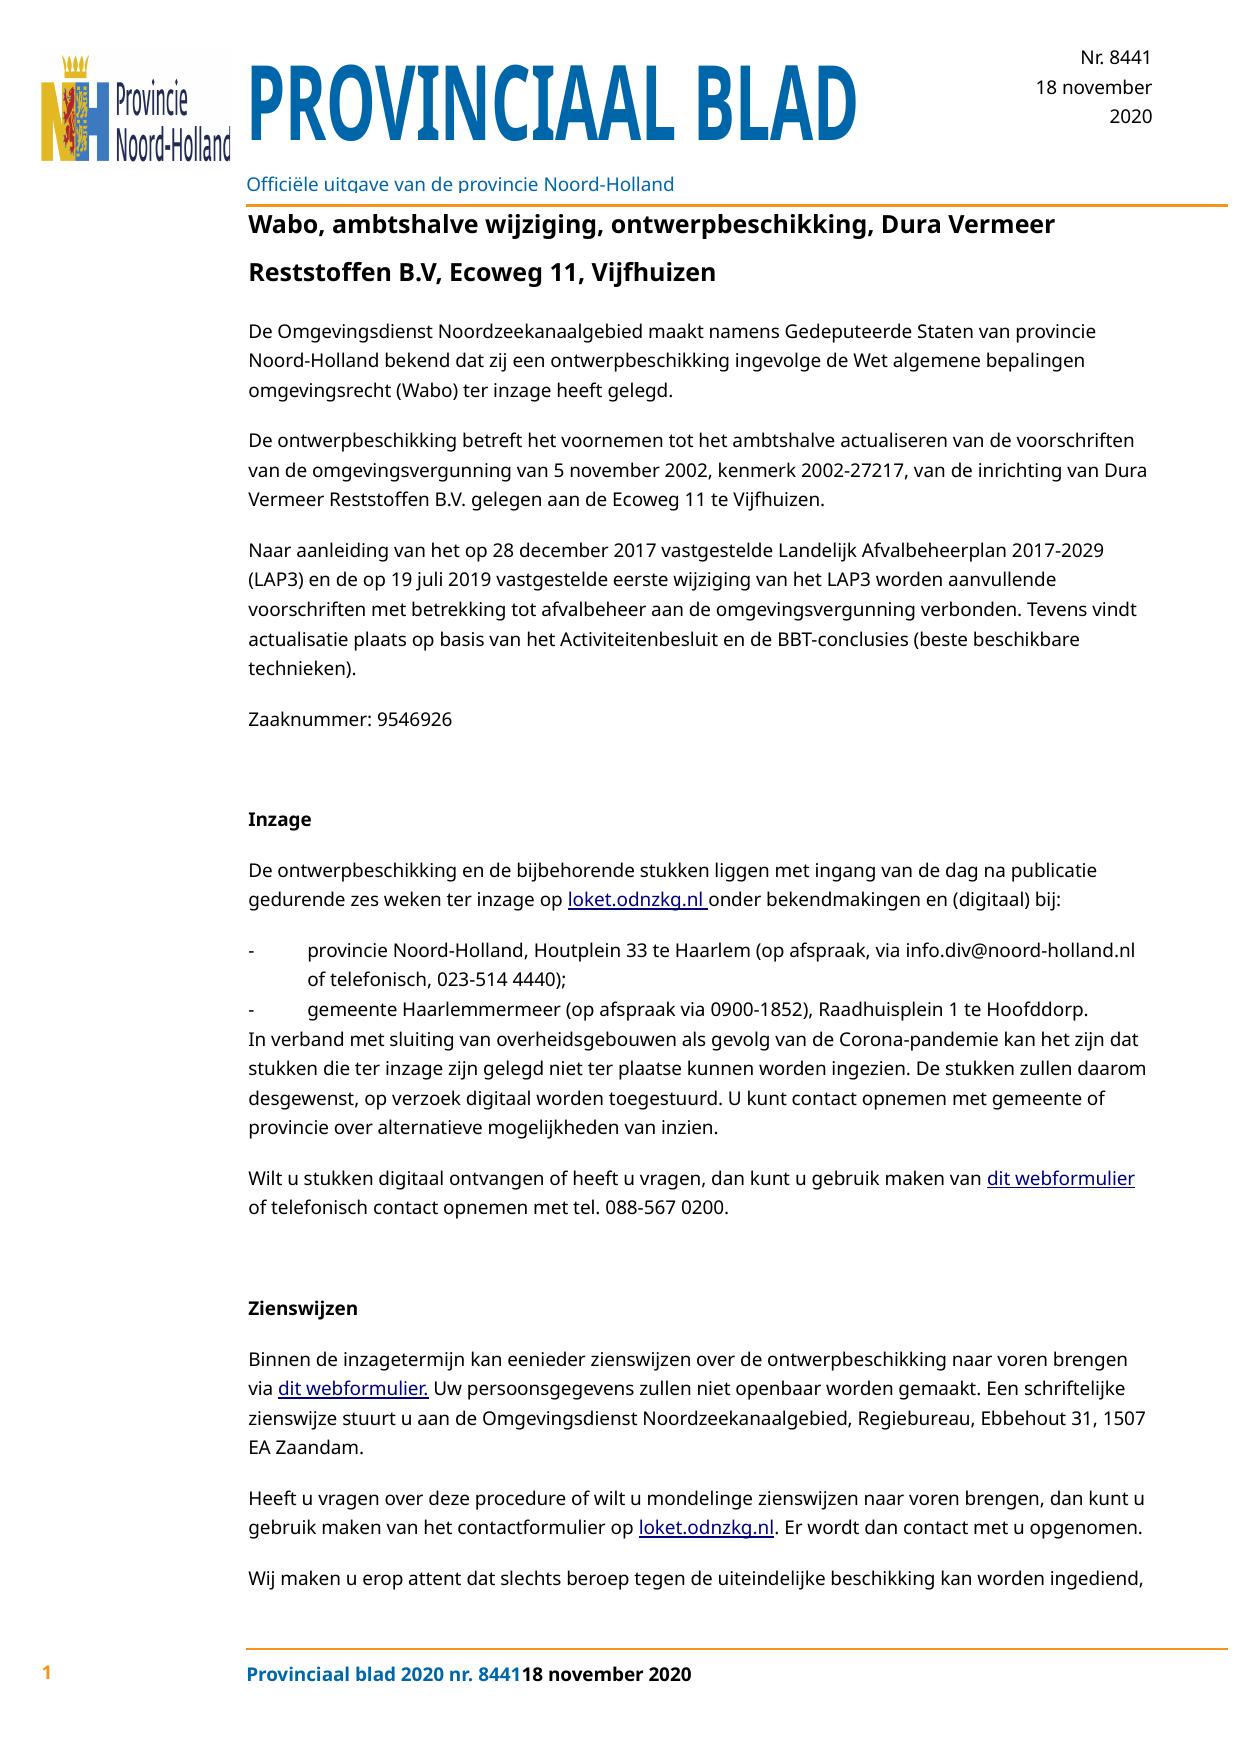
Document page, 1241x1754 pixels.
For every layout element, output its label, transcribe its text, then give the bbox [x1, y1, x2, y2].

text Heeft u vragen over deze procedure of wilt u mondelinge zienswijzen naar voren brengen, dan kunt u gebruik maken van het contactformulier op loket.odnzkg.nl. Er wordt dan contact met u opgenomen. [248, 1485, 1152, 1540]
text Wij maken u erop attent dat slechts beroep tegen de uiteindelijke beschikking kan worden ingediend, [248, 1565, 1152, 1591]
list provincie Noord-Holland, Houtplein 33 te Haarlem (op afspraak, via info.div@noord-holland.nl of telefonisch, 023-514 4440); [248, 937, 1152, 992]
picture [41, 47, 231, 172]
text De ontwerpbeschikking en de bijbehorende stukken liggen met ingang van de dag na publicatie gedurende zes weken ter inzage op loket.odnzkg.nl onder bekendmakingen en (digitaal) bij: [248, 857, 1152, 912]
text Zienswijzen [248, 1295, 1152, 1321]
text Wilt u stukken digitaal ontvangen of heeft u vragen, dan kunt u gebruik maken van dit webformulier of telefonisch contact opnemen met tel. 088-567 0200. [248, 1165, 1152, 1220]
text In verband met sluiting van overheidsgebouwen als gevolg van de Corona-pandemie kan het zijn dat stukken die ter inzage zijn gelegd niet ter plaatse kunnen worden ingezien. De stukken zullen daarom desgewenst, op verzoek digitaal worden toegestuurd. U kunt contact opnemen met gemeente of provincie over alternatieve mogelijkheden van inzien. [248, 1026, 1152, 1140]
text Binnen de inzagetermijn kan eenieder zienswijzen over de ontwerpbeschikking naar voren brengen via dit webformulier. Uw persoonsgegevens zullen niet openbaar worden gemaakt. Een schriftelijke zienswijze stuurt u aan de Omgevingsdienst Noordzeekanaalgebied, Regiebureau, Ebbehout 31, 1507 EA Zaandam. [248, 1346, 1152, 1460]
text Inzage [248, 807, 1152, 832]
text De Omgevingsdienst Noordzeekanaalgebied maakt namens Gedeputeerde Staten van provincie Noord-Holland bekend dat zij een ontwerpbeschikking ingevolge de Wet algemene bepalingen omgevingsrecht (Wabo) ter inzage heeft gelegd. [248, 318, 1152, 403]
text De ontwerpbeschikking betreft het voornemen tot het ambtshalve actualiseren van de voorschriften van de omgevingsvergunning van 5 november 2002, kenmerk 2002-27217, van de inrichting van Dura Vermeer Reststoffen B.V. gelegen aan de Ecoweg 11 te Vijfhuizen. [248, 427, 1152, 512]
text Wabo, ambtshalve wijziging, ontwerpbeschikking, Dura Vermeer Reststoffen B.V, Ecoweg 11, Vijfhuizen [248, 207, 1152, 288]
text Naar aanleiding van het op 28 december 2017 vastgestelde Landelijk Afvalbeheerplan 2017-2029 (LAP3) en de op 19 juli 2019 vastgestelde eerste wijziging van het LAP3 worden aanvullende voorschriften met betrekking tot afvalbeheer aan de omgevingsvergunning verbonden. Tevens vindt actualisatie plaats op basis van het Activiteitenbesluit en de BBT-conclusies (beste beschikbare technieken). [248, 537, 1152, 681]
text Zaaknummer: 9546926 [248, 706, 1152, 732]
list gemeente Haarlemmermeer (op afspraak via 0900-1852), Raadhuisplein 1 te Hoofddorp. [248, 996, 1152, 1022]
